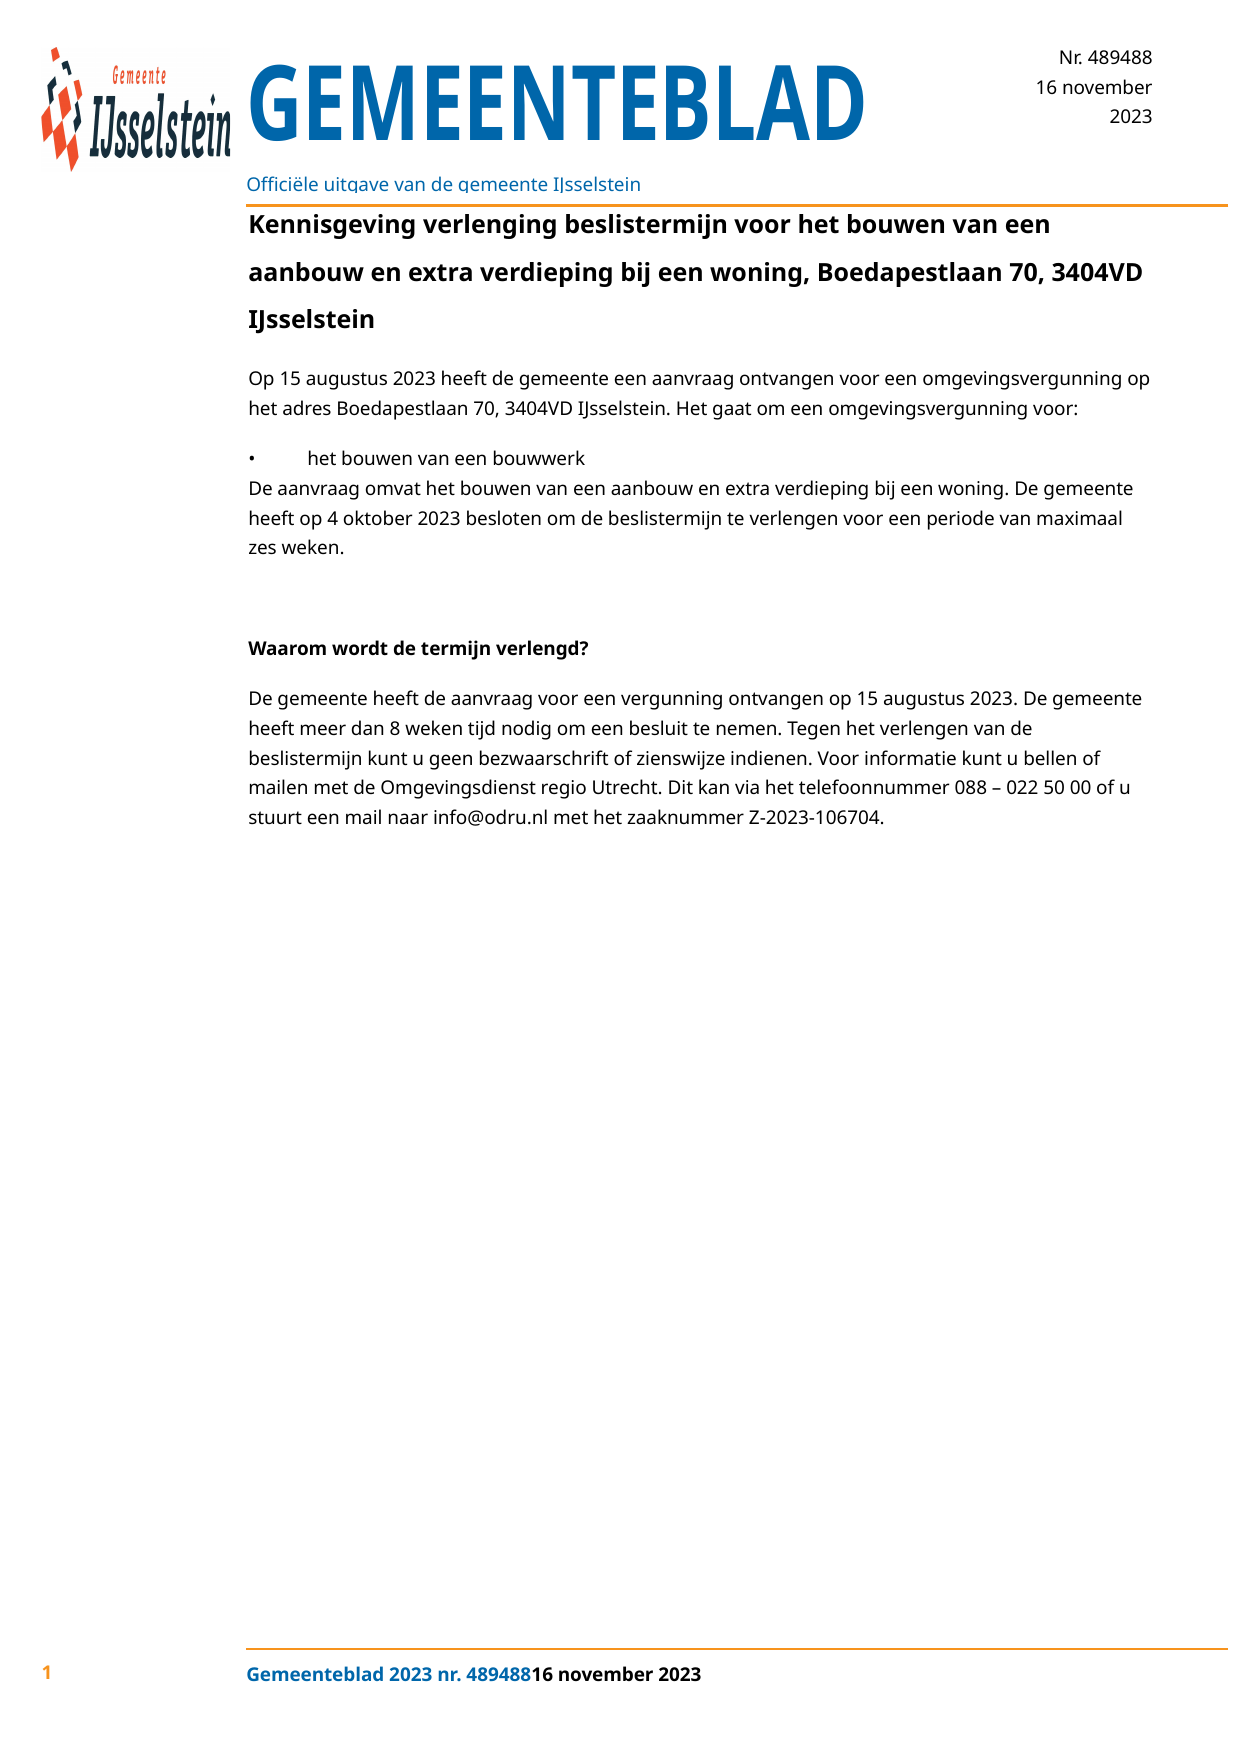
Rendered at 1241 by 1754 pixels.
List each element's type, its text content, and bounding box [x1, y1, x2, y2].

picture [41, 47, 231, 172]
text Waarom wordt de termijn verlengd? [248, 635, 1152, 661]
list het bouwen van een bouwwerk [248, 446, 1152, 471]
text Op 15 augustus 2023 heeft de gemeente een aanvraag ontvangen voor een omgevingsvergunning op het adres Boedapestlaan 70, 3404VD IJsselstein. Het gaat om een omgevingsvergunning voor: [248, 366, 1152, 421]
text De gemeente heeft de aanvraag voor een vergunning ontvangen op 15 augustus 2023. De gemeente heeft meer dan 8 weken tijd nodig om een besluit te nemen. Tegen het verlengen van de beslistermijn kunt u geen bezwaarschrift of zienswijze indienen. Voor informatie kunt u bellen of mailen met de Omgevingsdienst regio Utrecht. Dit kan via het telefoonnummer 088 – 022 50 00 of u stuurt een mail naar info@odru.nl met het zaaknummer Z-2023-106704. [248, 686, 1152, 829]
text De aanvraag omvat het bouwen van een aanbouw en extra verdieping bij een woning. De gemeente heeft op 4 oktober 2023 besloten om de beslistermijn te verlengen voor een periode van maximaal zes weken. [248, 475, 1152, 560]
text Kennisgeving verlenging beslistermijn voor het bouwen van een aanbouw en extra verdieping bij een woning, Boedapestlaan 70, 3404VD IJsselstein [248, 207, 1152, 336]
